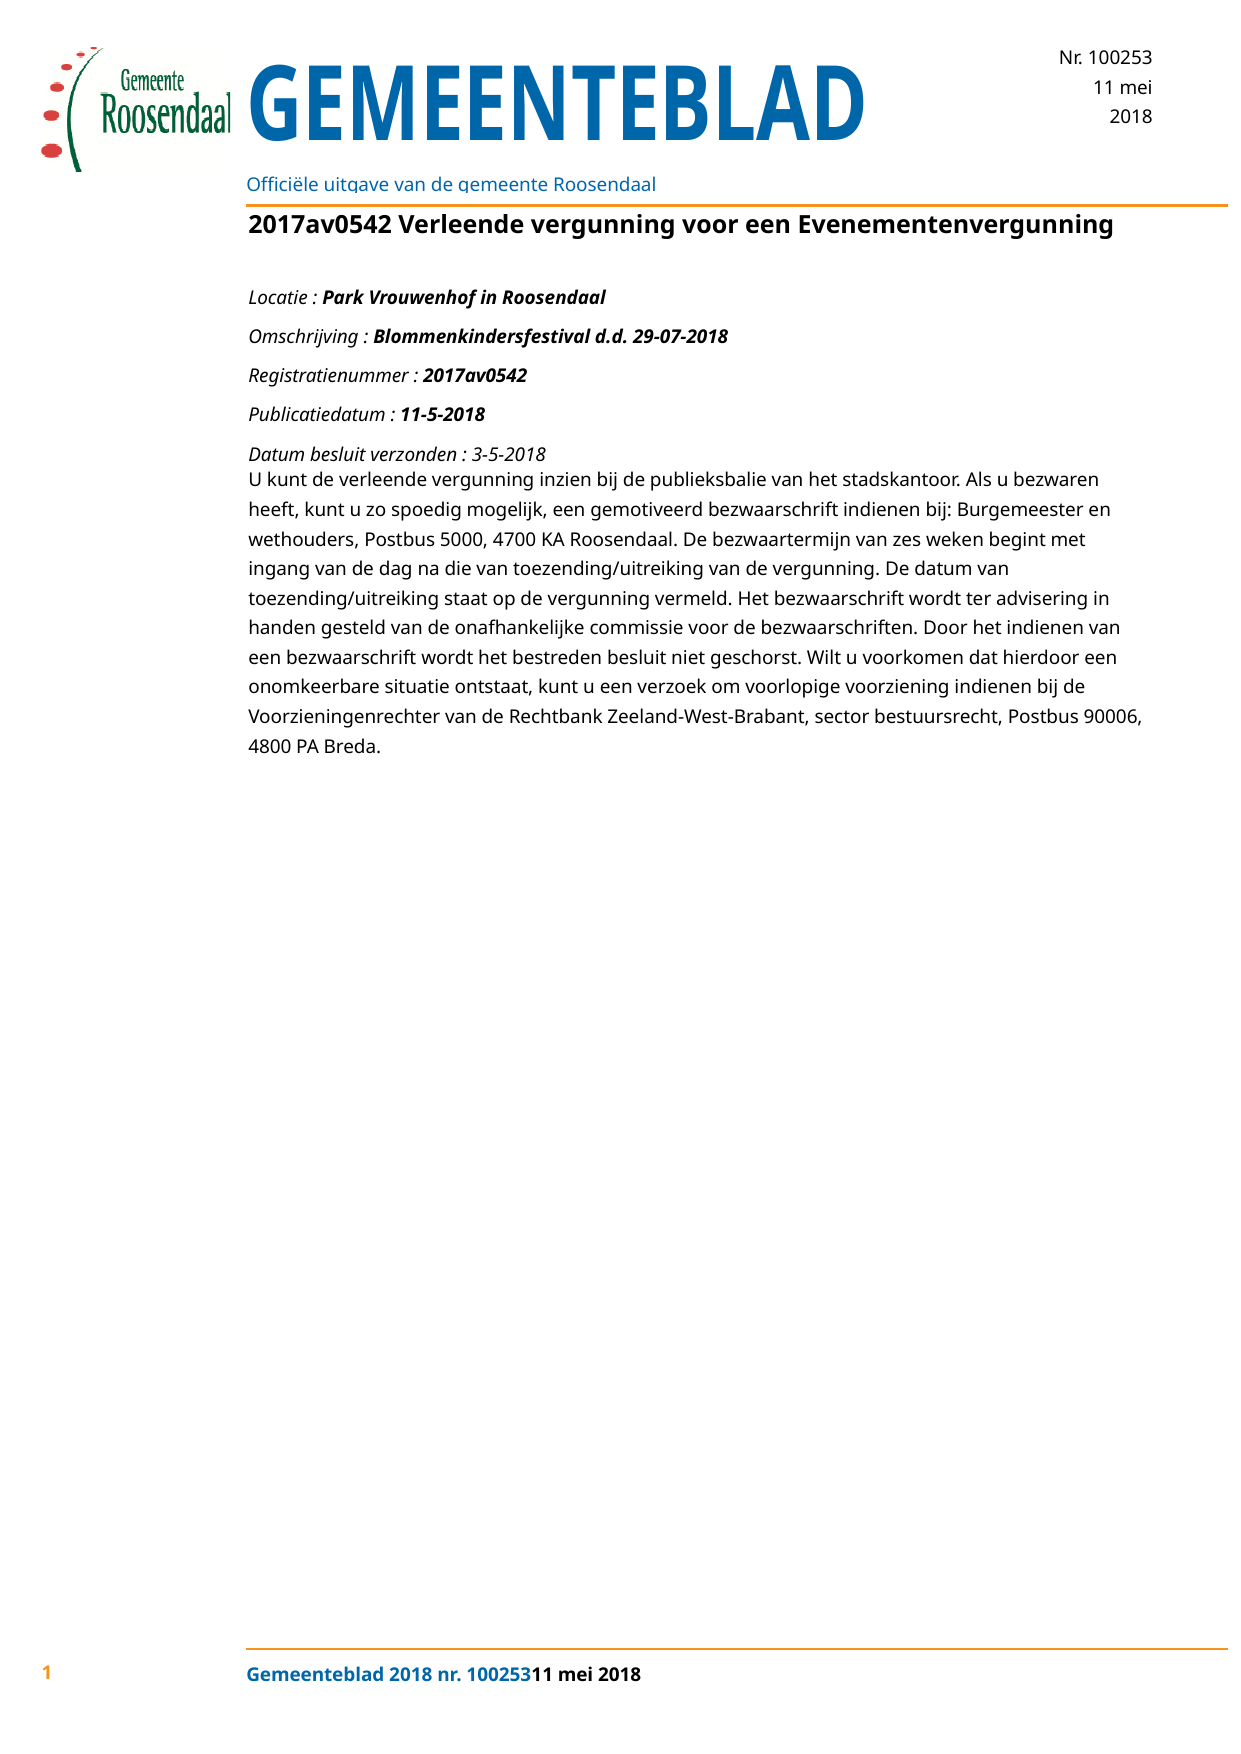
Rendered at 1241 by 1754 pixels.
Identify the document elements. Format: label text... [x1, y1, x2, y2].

text Datum besluit verzonden : 3-5-2018 [248, 441, 1152, 467]
text Omschrijving : Blommenkindersfestival d.d. 29-07-2018 [248, 323, 1152, 349]
picture [41, 47, 231, 172]
text Locatie : Park Vrouwenhof in Roosendaal [248, 284, 1152, 309]
text 2017av0542 Verleende vergunning voor een Evenementenvergunning [248, 207, 1152, 241]
text U kunt de verleende vergunning inzien bij de publieksbalie van het stadskantoor. Als u bezwaren heeft, kunt u zo spoedig mogelijk, een gemotiveerd bezwaarschrift indienen bij: Burgemeester en wethouders, Postbus 5000, 4700 KA Roosendaal. De bezwaartermijn van zes weken begint met ingang van de dag na die van toezending/uitreiking van de vergunning. De datum van toezending/uitreiking staat op de vergunning vermeld. Het bezwaarschrift wordt ter advisering in handen gesteld van de onafhankelijke commissie voor de bezwaarschriften. Door het indienen van een bezwaarschrift wordt het bestreden besluit niet geschorst. Wilt u voorkomen dat hierdoor een onomkeerbare situatie ontstaat, kunt u een verzoek om voorlopige voorziening indienen bij de Voorzieningenrechter van de Rechtbank Zeeland-West-Brabant, sector bestuursrecht, Postbus 90006, 4800 PA Breda. [248, 467, 1152, 759]
text Registratienummer : 2017av0542 [248, 362, 1152, 388]
text Publicatiedatum : 11-5-2018 [248, 402, 1152, 427]
